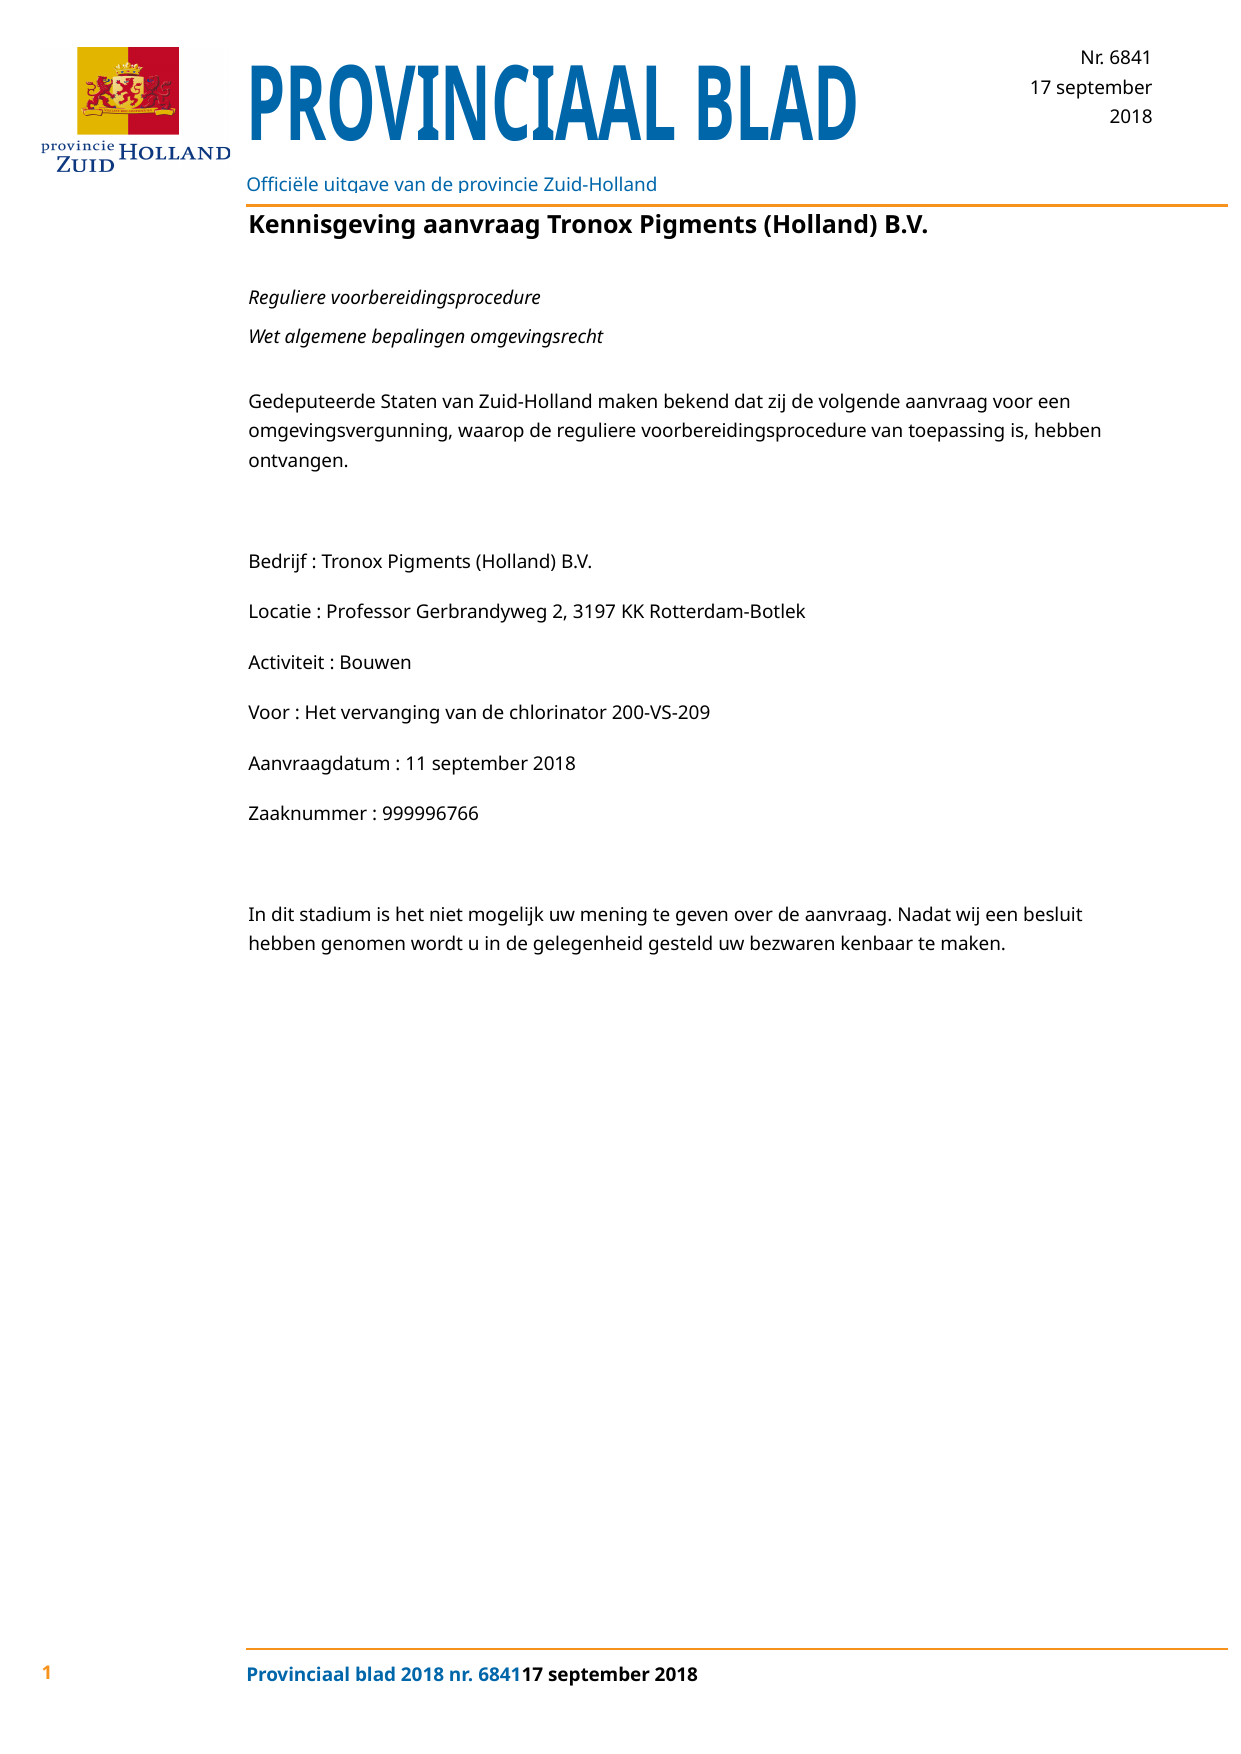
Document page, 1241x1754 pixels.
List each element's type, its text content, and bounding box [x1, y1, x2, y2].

text Kennisgeving aanvraag Tronox Pigments (Holland) B.V. [248, 207, 1152, 241]
text Voor : Het vervanging van de chlorinator 200-VS-209 [248, 699, 1152, 725]
text Aanvraagdatum : 11 september 2018 [248, 750, 1152, 776]
text Activiteit : Bouwen [248, 649, 1152, 675]
text In dit stadium is het niet mogelijk uw mening te geven over de aanvraag. Nadat wij een besluit hebben genomen wordt u in de gelegenheid gesteld uw bezwaren kenbaar te maken. [248, 901, 1152, 956]
text Gedeputeerde Staten van Zuid-Holland maken bekend dat zij de volgende aanvraag voor een omgevingsvergunning, waarop de reguliere voorbereidingsprocedure van toepassing is, hebben ontvangen. [248, 388, 1152, 473]
text Zaaknummer : 999996766 [248, 800, 1152, 826]
text Wet algemene bepalingen omgevingsrecht [248, 323, 1152, 349]
text Bedrijf : Tronox Pigments (Holland) B.V. [248, 548, 1152, 574]
picture [41, 47, 231, 172]
text Reguliere voorbereidingsprocedure [248, 284, 1152, 309]
text Locatie : Professor Gerbrandyweg 2, 3197 KK Rotterdam-Botlek [248, 598, 1152, 624]
